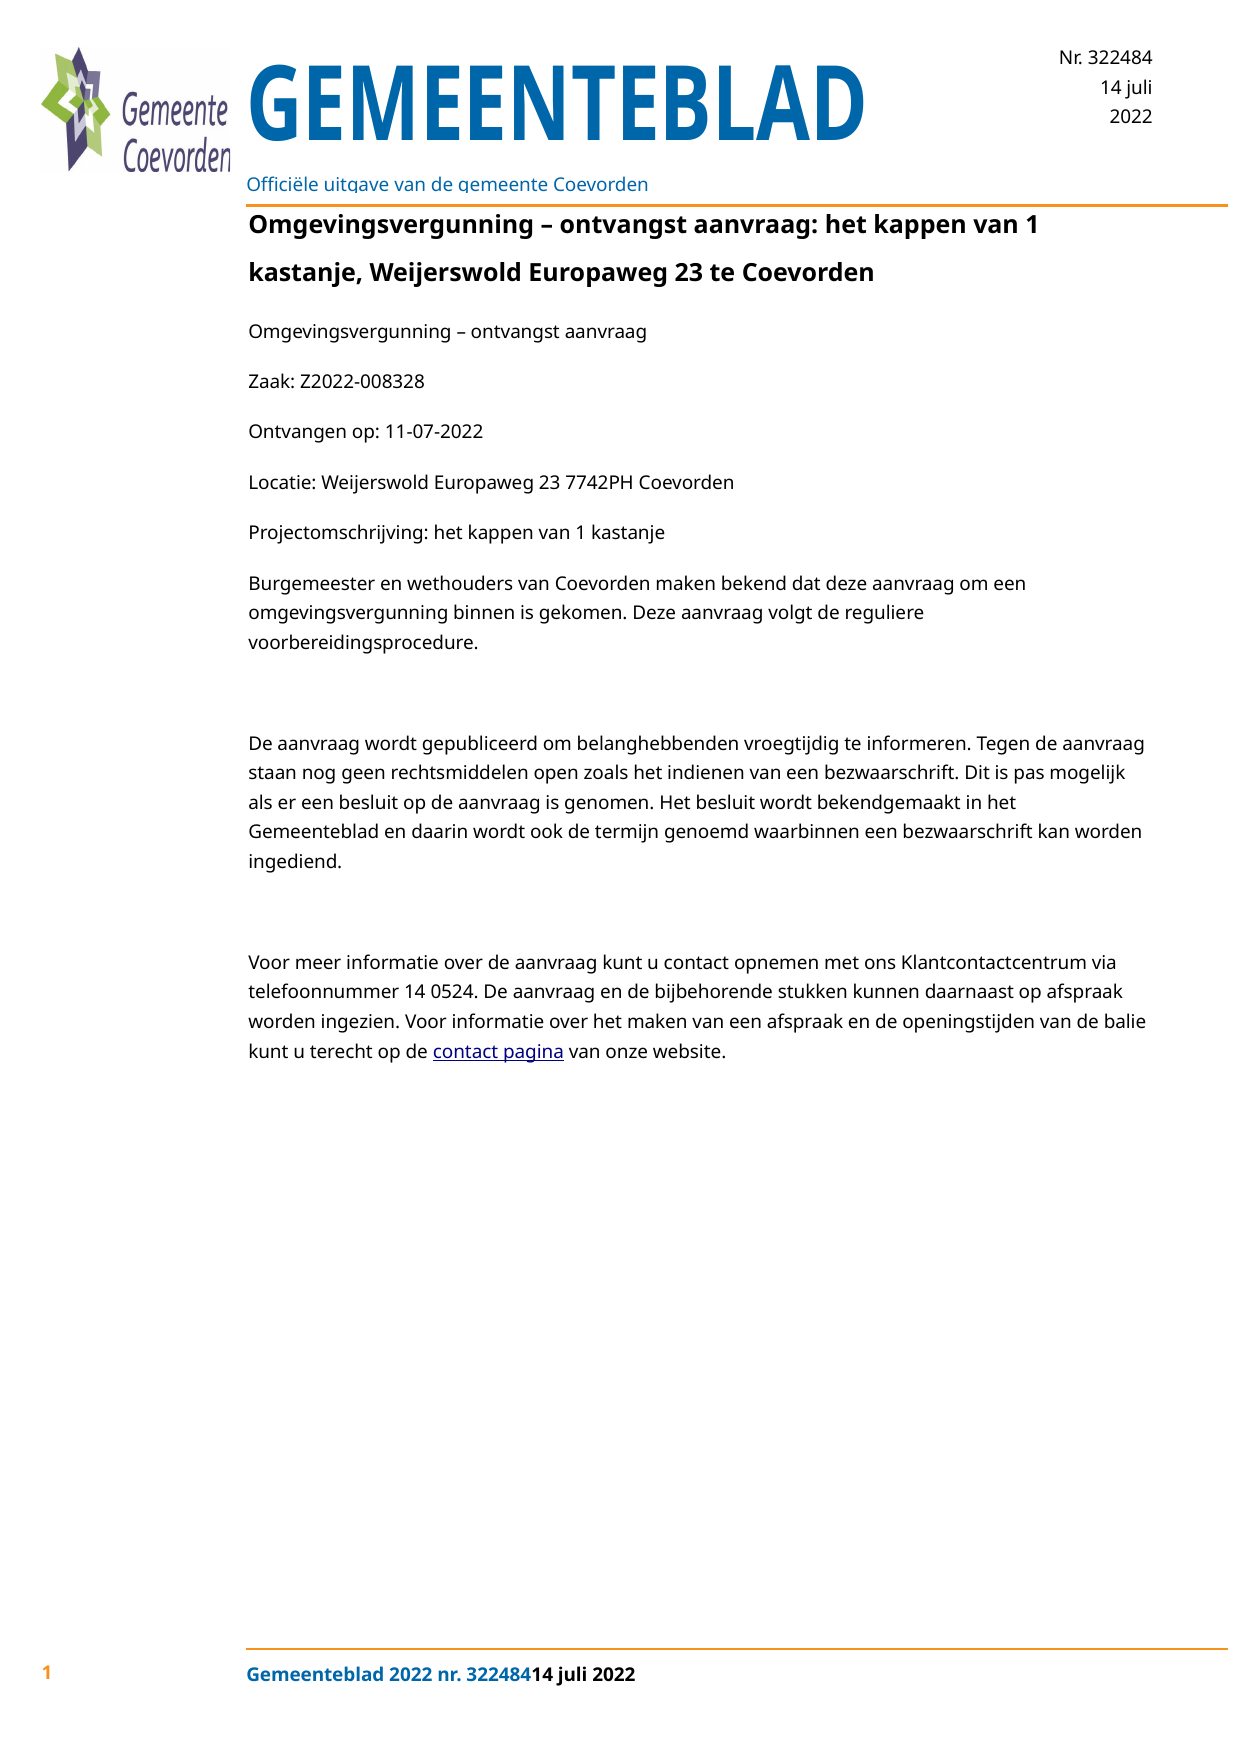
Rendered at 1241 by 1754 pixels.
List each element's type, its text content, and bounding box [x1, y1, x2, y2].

text Burgemeester en wethouders van Coevorden maken bekend dat deze aanvraag om een omgevingsvergunning binnen is gekomen. Deze aanvraag volgt de reguliere voorbereidingsprocedure. [248, 570, 1152, 655]
text Projectomschrijving: het kappen van 1 kastanje [248, 519, 1152, 545]
text Ontvangen op: 11-07-2022 [248, 419, 1152, 444]
text De aanvraag wordt gepubliceerd om belanghebbenden vroegtijdig te informeren. Tegen de aanvraag staan nog geen rechtsmiddelen open zoals het indienen van een bezwaarschrift. Dit is pas mogelijk als er een besluit op de aanvraag is genomen. Het besluit wordt bekendgemaakt in het Gemeenteblad en daarin wordt ook de termijn genoemd waarbinnen een bezwaarschrift kan worden ingediend. [248, 730, 1152, 874]
text Locatie: Weijerswold Europaweg 23 7742PH Coevorden [248, 469, 1152, 495]
text Omgevingsvergunning – ontvangst aanvraag: het kappen van 1 kastanje, Weijerswold Europaweg 23 te Coevorden [248, 207, 1152, 288]
text Omgevingsvergunning – ontvangst aanvraag [248, 318, 1152, 344]
text Voor meer informatie over de aanvraag kunt u contact opnemen met ons Klantcontactcentrum via telefoonnummer 14 0524. De aanvraag en de bijbehorende stukken kunnen daarnaast op afspraak worden ingezien. Voor informatie over het maken van een afspraak en de openingstijden van de balie kunt u terecht op de contact pagina van onze website. [248, 949, 1152, 1064]
text Zaak: Z2022-008328 [248, 368, 1152, 394]
picture [41, 47, 231, 172]
